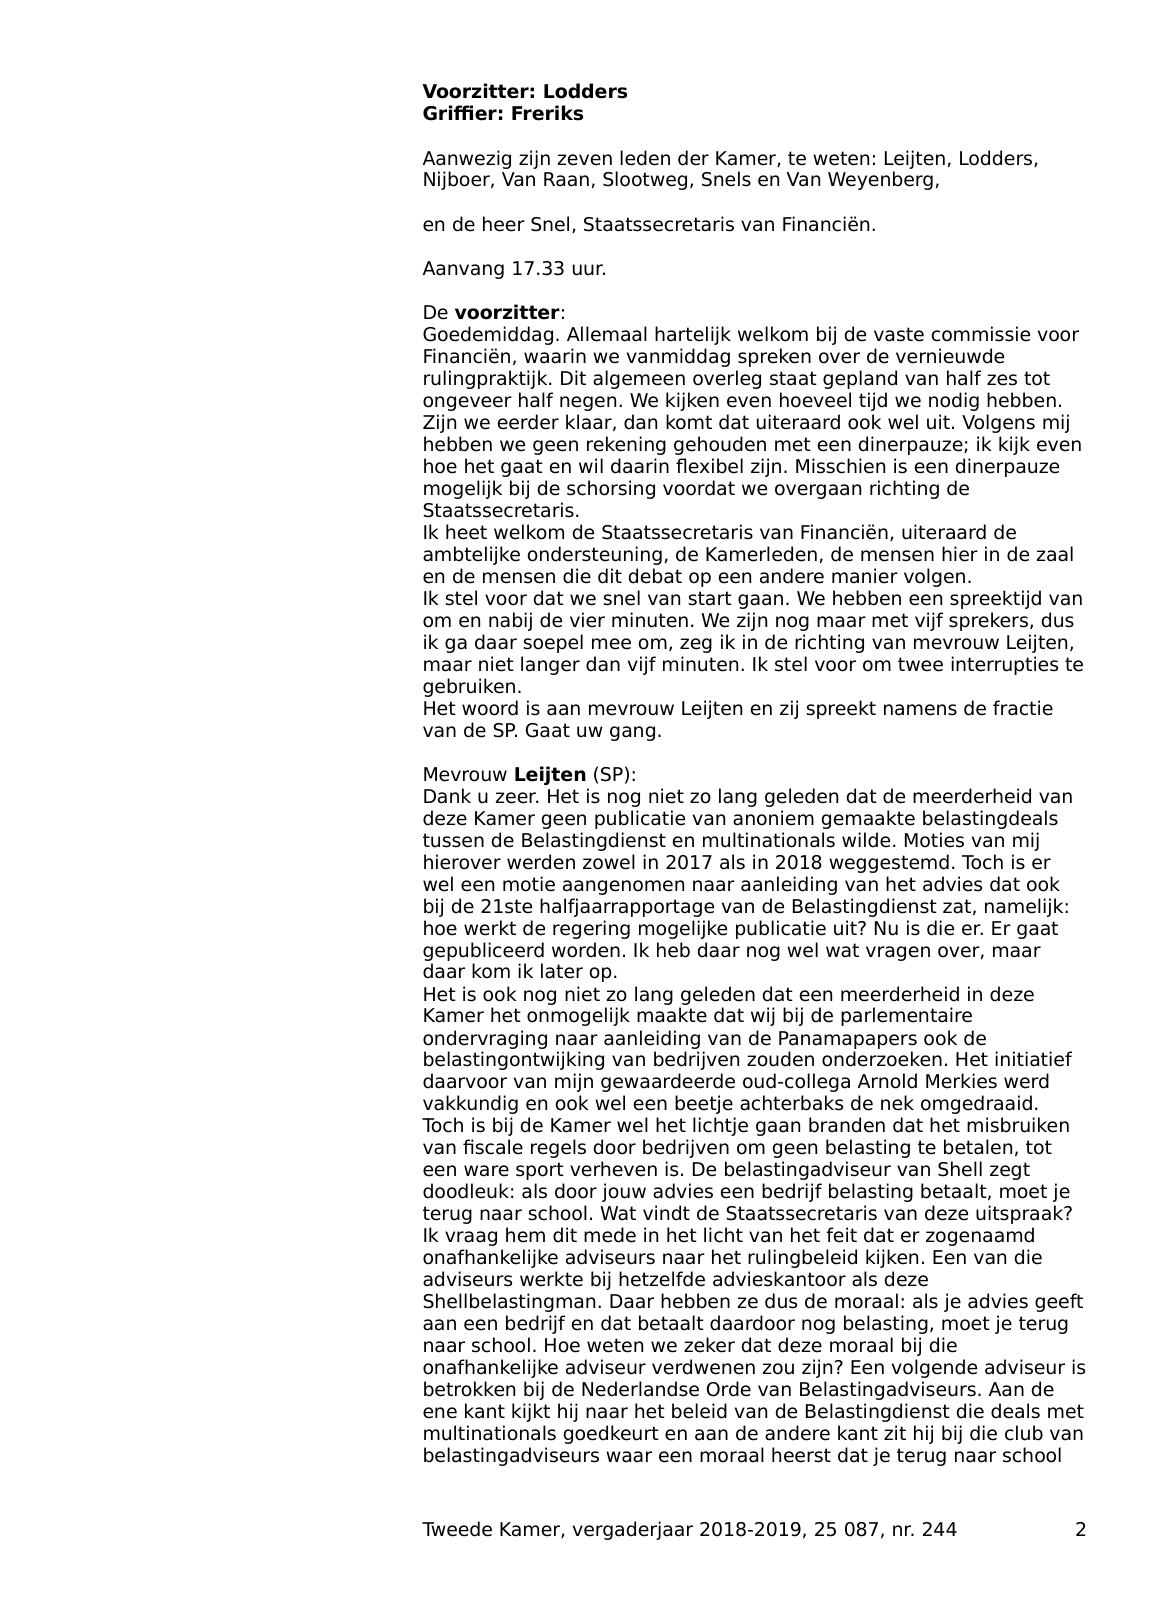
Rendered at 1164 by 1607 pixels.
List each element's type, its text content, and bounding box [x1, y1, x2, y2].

text Aanwezig zijn zeven leden der Kamer, te weten: Leijten, Lodders, Nijboer, Van Raan, Slootweg, Snels en Van Weyenberg, [422, 147, 1087, 191]
text Het woord is aan mevrouw Leijten en zij spreekt namens de fractie van de SP. Gaat uw gang. [422, 697, 1087, 741]
text Het is ook nog niet zo lang geleden dat een meerderheid in deze Kamer het onmogelijk maakte dat wij bij de parlementaire ondervraging naar aanleiding van de Panamapapers ook de belastingontwijking van bedrijven zouden onderzoeken. Het initiatief daarvoor van mijn gewaardeerde oud-collega Arnold Merkies werd vakkundig en ook wel een beetje achterbaks de nek omgedraaid. Toch is bij de Kamer wel het lichtje gaan branden dat het misbruiken van fiscale regels door bedrijven om geen belasting te betalen, tot een ware sport verheven is. De belastingadviseur van Shell zegt doodleuk: als door jouw advies een bedrijf belasting betaalt, moet je terug naar school. Wat vindt de Staatssecretaris van deze uitspraak? Ik vraag hem dit mede in het licht van het feit dat er zogenaamd onafhankelijke adviseurs naar het rulingbeleid kijken. Een van die adviseurs werkte bij hetzelfde advieskantoor als deze Shellbelastingman. Daar hebben ze dus de moraal: als je advies geeft aan een bedrijf en dat betaalt daardoor nog belasting, moet je terug naar school. Hoe weten we zeker dat deze moraal bij die onafhankelijke adviseur verdwenen zou zijn? Een volgende adviseur is betrokken bij de Nederlandse Orde van Belastingadviseurs. Aan de ene kant kijkt hij naar het beleid van de Belastingdienst die deals met multinationals goedkeurt en aan de andere kant zit hij bij die club van belastingadviseurs waar een moraal heerst dat je terug naar school [422, 983, 1087, 1467]
text De voorzitter: [422, 302, 1087, 324]
text Griffier: Freriks [422, 103, 1087, 125]
text Ik stel voor dat we snel van start gaan. We hebben een spreektijd van om en nabij de vier minuten. We zijn nog maar met vijf sprekers, dus ik ga daar soepel mee om, zeg ik in de richting van mevrouw Leijten, maar niet langer dan vijf minuten. Ik stel voor om twee interrupties te gebruiken. [422, 588, 1087, 697]
text Dank u zeer. Het is nog niet zo lang geleden dat de meerderheid van deze Kamer geen publicatie van anoniem gemaakte belastingdeals tussen de Belastingdienst en multinationals wilde. Moties van mij hierover werden zowel in 2017 als in 2018 weggestemd. Toch is er wel een motie aangenomen naar aanleiding van het advies dat ook bij de 21ste halfjaarrapportage van de Belastingdienst zat, namelijk: hoe werkt de regering mogelijke publicatie uit? Nu is die er. Er gaat gepubliceerd worden. Ik heb daar nog wel wat vragen over, maar daar kom ik later op. [422, 786, 1087, 983]
text Aanvang 17.33 uur. [422, 258, 1087, 280]
text Voorzitter: Lodders [422, 81, 1087, 103]
text en de heer Snel, Staatssecretaris van Financiën. [422, 213, 1087, 236]
text Mevrouw Leijten (SP): [422, 764, 1087, 786]
text Goedemiddag. Allemaal hartelijk welkom bij de vaste commissie voor Financiën, waarin we vanmiddag spreken over de vernieuwde rulingpraktijk. Dit algemeen overleg staat gepland van half zes tot ongeveer half negen. We kijken even hoeveel tijd we nodig hebben. Zijn we eerder klaar, dan komt dat uiteraard ook wel uit. Volgens mij hebben we geen rekening gehouden met een dinerpauze; ik kijk even hoe het gaat en wil daarin flexibel zijn. Misschien is een dinerpauze mogelijk bij de schorsing voordat we overgaan richting de Staatssecretaris. [422, 324, 1087, 522]
text Ik heet welkom de Staatssecretaris van Financiën, uiteraard de ambtelijke ondersteuning, de Kamerleden, de mensen hier in de zaal en de mensen die dit debat op een andere manier volgen. [422, 522, 1087, 588]
